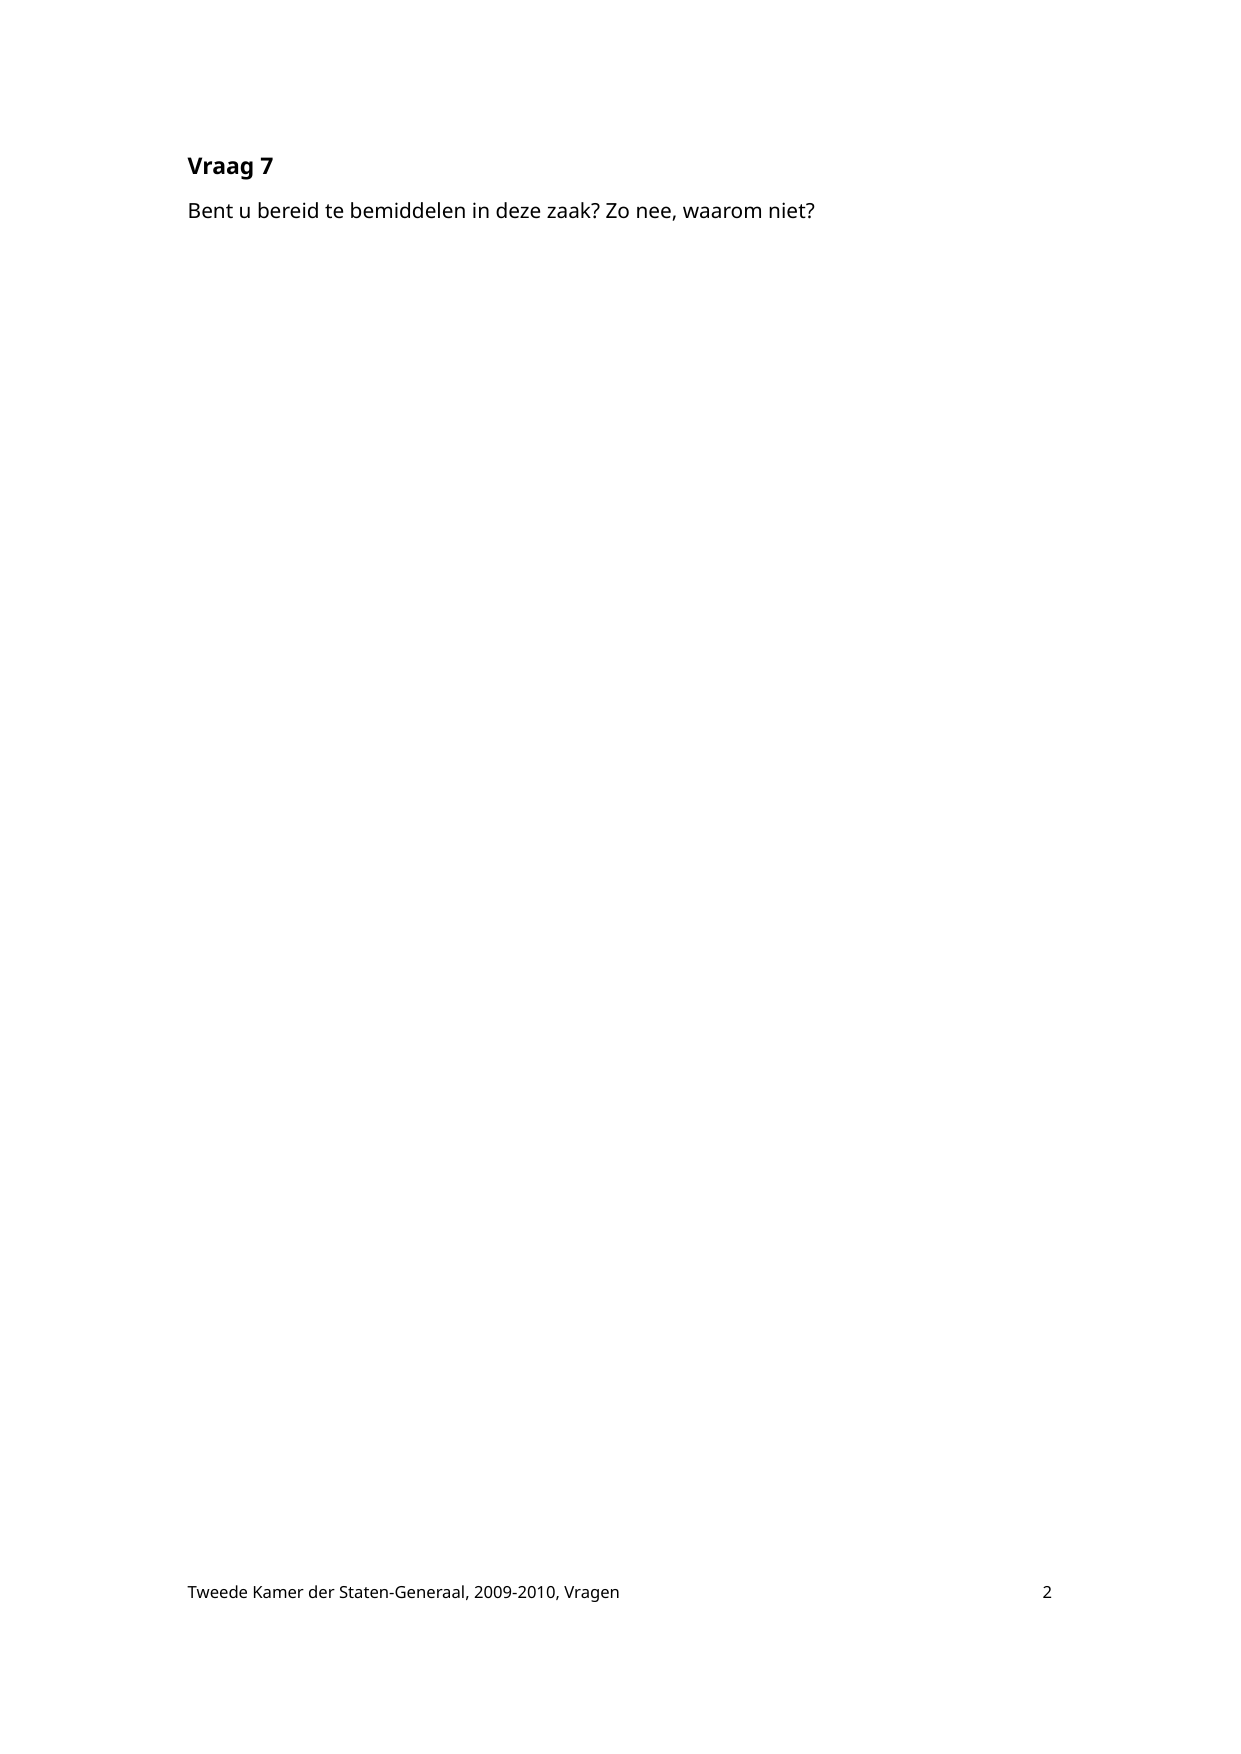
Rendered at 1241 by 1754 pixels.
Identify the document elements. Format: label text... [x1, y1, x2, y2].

subtitle Vraag 7 [187, 150, 1053, 181]
text Bent u bereid te bemiddelen in deze zaak? Zo nee, waarom niet? [187, 196, 1053, 225]
